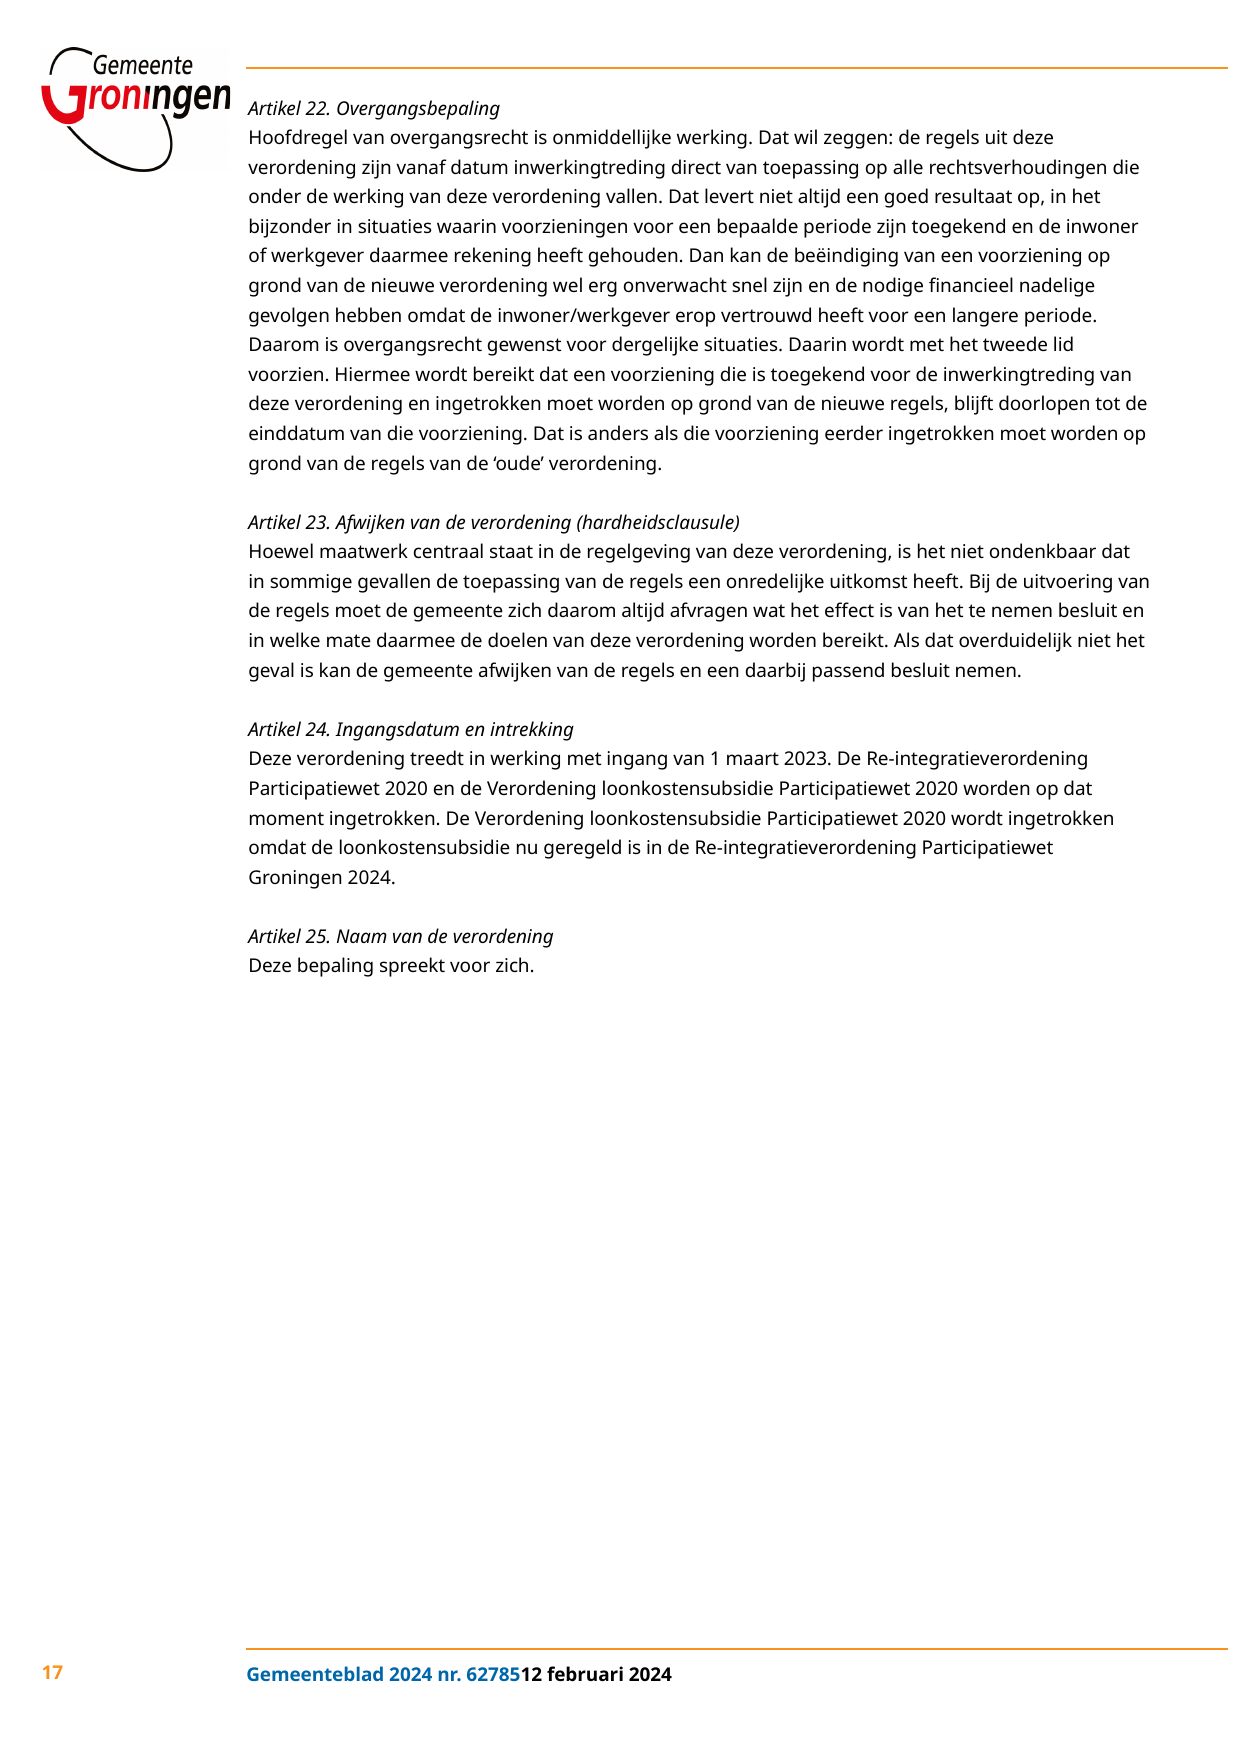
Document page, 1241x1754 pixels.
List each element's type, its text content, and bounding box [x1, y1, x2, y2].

text Hoofdregel van overgangsrecht is onmiddellijke werking. Dat wil zeggen: de regels uit deze verordening zijn vanaf datum inwerkingtreding direct van toepassing op alle rechtsverhoudingen die onder de werking van deze verordening vallen. Dat levert niet altijd een goed resultaat op, in het bijzonder in situaties waarin voorzieningen voor een bepaalde periode zijn toegekend en de inwoner of werkgever daarmee rekening heeft gehouden. Dan kan de beëindiging van een voorziening op grond van de nieuwe verordening wel erg onverwacht snel zijn en de nodige financieel nadelige gevolgen hebben omdat de inwoner/werkgever erop vertrouwd heeft voor een langere periode. Daarom is overgangsrecht gewenst voor dergelijke situaties. Daarin wordt met het tweede lid voorzien. Hiermee wordt bereikt dat een voorziening die is toegekend voor de inwerkingtreding van deze verordening en ingetrokken moet worden op grond van de nieuwe regels, blijft doorlopen tot de einddatum van die voorziening. Dat is anders als die voorziening eerder ingetrokken moet worden op grond van de regels van de ‘oude’ verordening. [248, 124, 1152, 476]
text Deze verordening treedt in werking met ingang van 1 maart 2023. De Re-integratieverordening Participatiewet 2020 en de Verordening loonkostensubsidie Participatiewet 2020 worden op dat moment ingetrokken. De Verordening loonkostensubsidie Participatiewet 2020 wordt ingetrokken omdat de loonkostensubsidie nu geregeld is in de Re-integratieverordening Participatiewet Groningen 2024. [248, 746, 1152, 890]
text Artikel 24. Ingangsdatum en intrekking [248, 716, 1152, 742]
text Artikel 23. Afwijken van de verordening (hardheidsclausule) [248, 509, 1152, 535]
text Artikel 25. Naam van de verordening [248, 923, 1152, 949]
text Hoewel maatwerk centraal staat in de regelgeving van deze verordening, is het niet ondenkbaar dat in sommige gevallen de toepassing van de regels een onredelijke uitkomst heeft. Bij de uitvoering van de regels moet de gemeente zich daarom altijd afvragen wat het effect is van het te nemen besluit en in welke mate daarmee de doelen van deze verordening worden bereikt. Als dat overduidelijk niet het geval is kan de gemeente afwijken van de regels en een daarbij passend besluit nemen. [248, 538, 1152, 683]
picture [41, 47, 231, 172]
text Deze bepaling spreekt voor zich. [248, 953, 1152, 978]
text Artikel 22. Overgangsbepaling [248, 95, 1152, 121]
